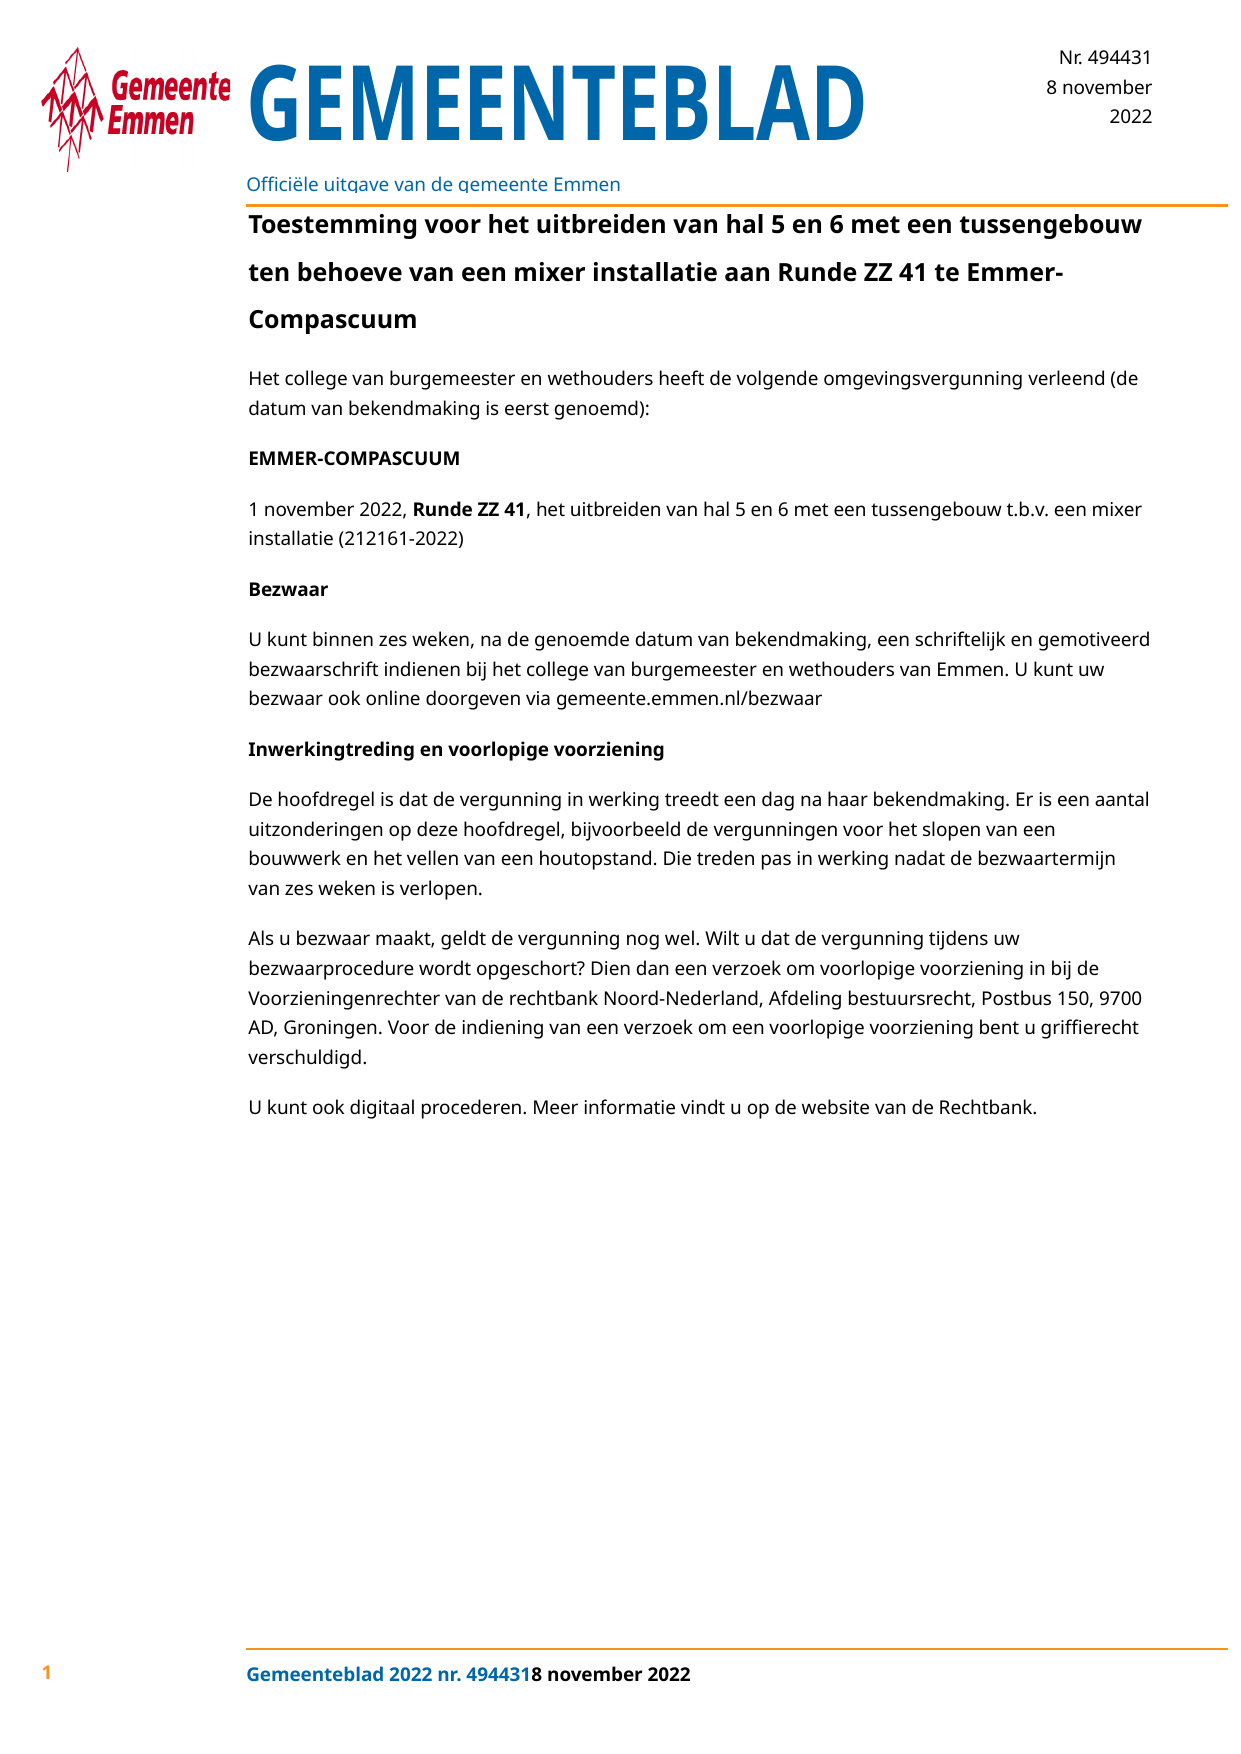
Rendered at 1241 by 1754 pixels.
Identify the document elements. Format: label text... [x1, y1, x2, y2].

text EMMER-COMPASCUUM [248, 446, 1152, 471]
text Het college van burgemeester en wethouders heeft de volgende omgevingsvergunning verleend (de datum van bekendmaking is eerst genoemd): [248, 366, 1152, 421]
text U kunt ook digitaal procederen. Meer informatie vindt u op de website van de Rechtbank. [248, 1094, 1152, 1120]
text Toestemming voor het uitbreiden van hal 5 en 6 met een tussengebouw ten behoeve van een mixer installatie aan Runde ZZ 41 te Emmer-Compascuum [248, 207, 1152, 336]
text Bezwaar [248, 576, 1152, 602]
text 1 november 2022, Runde ZZ 41, het uitbreiden van hal 5 en 6 met een tussengebouw t.b.v. een mixer installatie (212161-2022) [248, 496, 1152, 551]
picture [41, 47, 231, 172]
text Als u bezwaar maakt, geldt de vergunning nog wel. Wilt u dat de vergunning tijdens uw bezwaarprocedure wordt opgeschort? Dien dan een verzoek om voorlopige voorziening in bij de Voorzieningenrechter van de rechtbank Noord-Nederland, Afdeling bestuursrecht, Postbus 150, 9700 AD, Groningen. Voor de indiening van een verzoek om een voorlopige voorziening bent u griffierecht verschuldigd. [248, 926, 1152, 1069]
text U kunt binnen zes weken, na de genoemde datum van bekendmaking, een schriftelijk en gemotiveerd bezwaarschrift indienen bij het college van burgemeester en wethouders van Emmen. U kunt uw bezwaar ook online doorgeven via gemeente.emmen.nl/bezwaar [248, 626, 1152, 711]
text De hoofdregel is dat de vergunning in werking treedt een dag na haar bekendmaking. Er is een aantal uitzonderingen op deze hoofdregel, bijvoorbeeld de vergunningen voor het slopen van een bouwwerk en het vellen van een houtopstand. Die treden pas in werking nadat de bezwaartermijn van zes weken is verlopen. [248, 786, 1152, 901]
text Inwerkingtreding en voorlopige voorziening [248, 736, 1152, 762]
